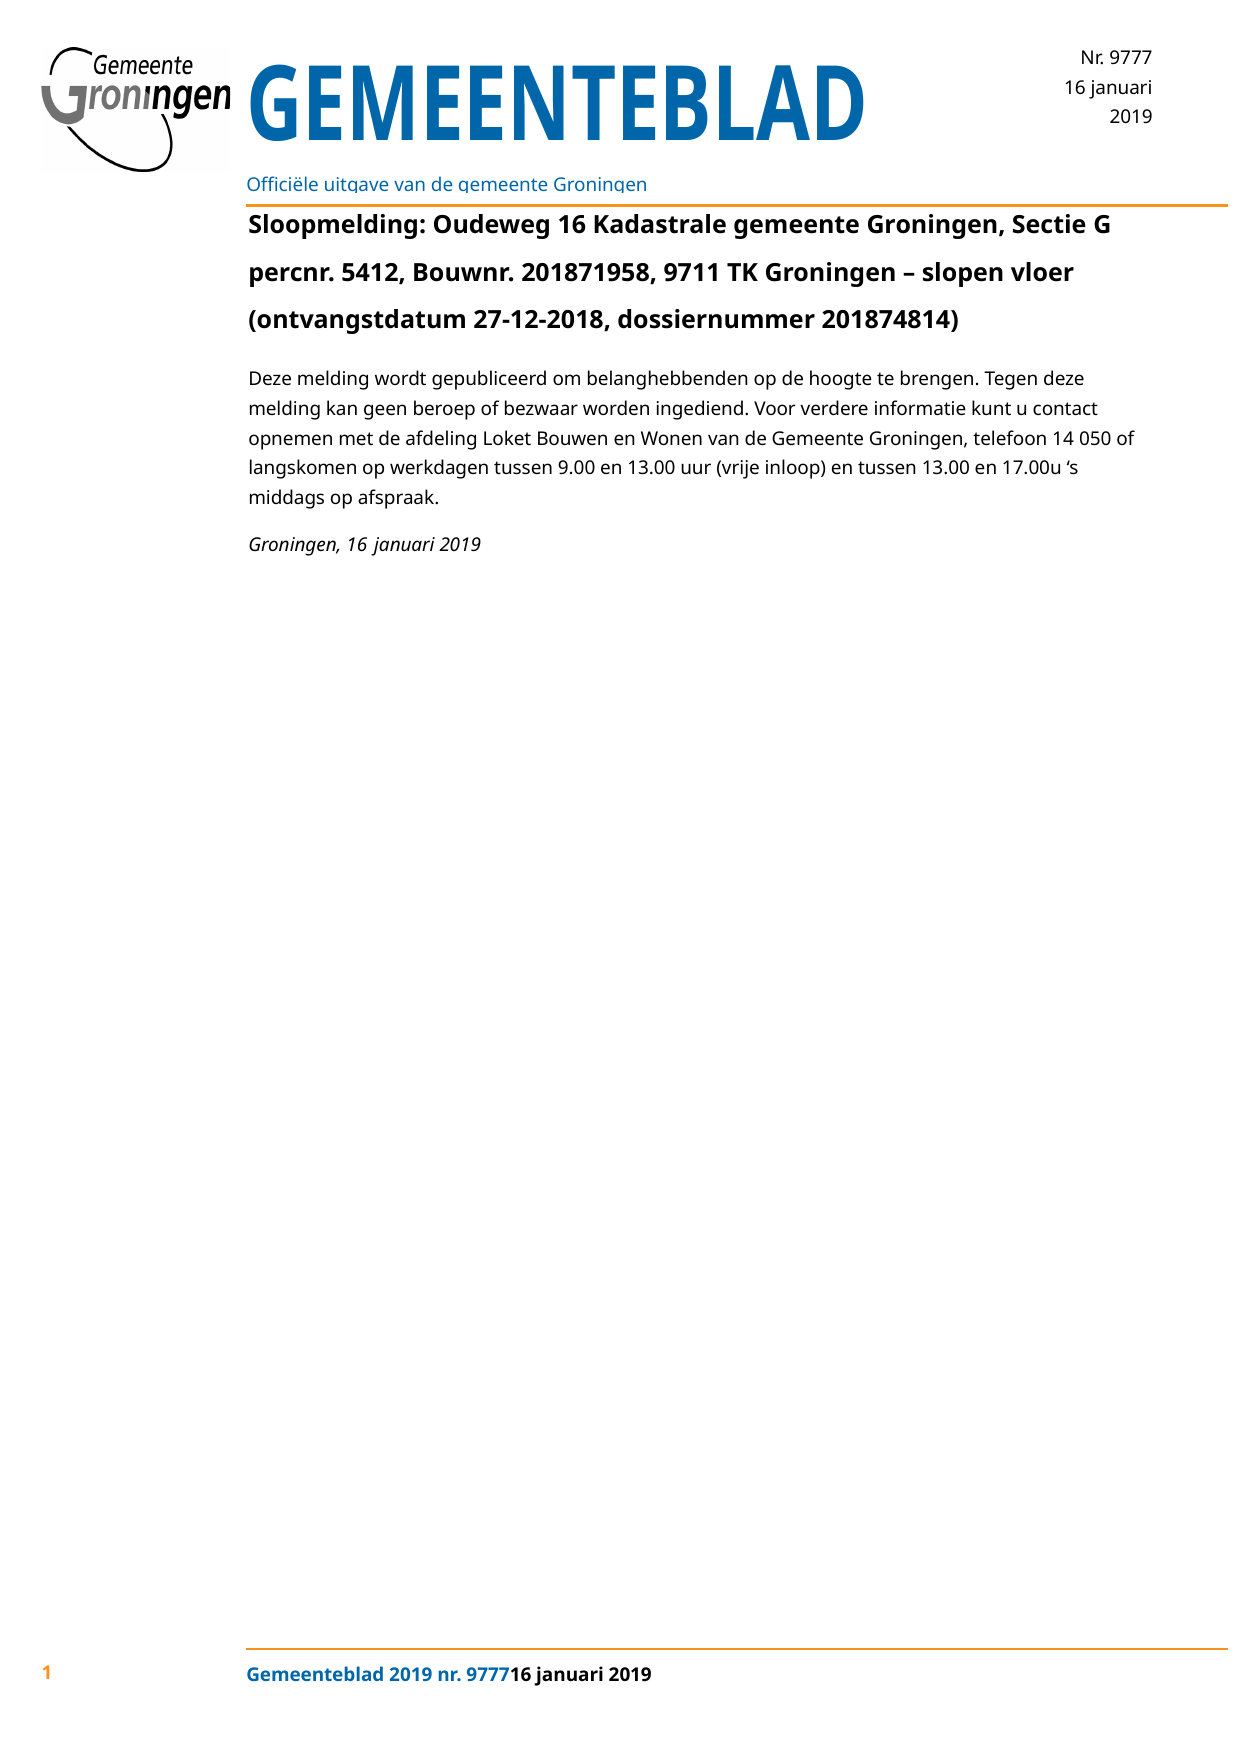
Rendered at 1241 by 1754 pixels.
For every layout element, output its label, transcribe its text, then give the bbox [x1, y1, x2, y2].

picture [41, 47, 231, 172]
text Groningen, 16 januari 2019 [248, 532, 1152, 557]
text Deze melding wordt gepubliceerd om belanghebbenden op de hoogte te brengen. Tegen deze melding kan geen beroep of bezwaar worden ingediend. Voor verdere informatie kunt u contact opnemen met de afdeling Loket Bouwen en Wonen van de Gemeente Groningen, telefoon 14 050 of langskomen op werkdagen tussen 9.00 en 13.00 uur (vrije inloop) en tussen 13.00 en 17.00u ‘s middags op afspraak. [248, 366, 1152, 509]
text Sloopmelding: Oudeweg 16 Kadastrale gemeente Groningen, Sectie G percnr. 5412, Bouwnr. 201871958, 9711 TK Groningen – slopen vloer (ontvangstdatum 27-12-2018, dossiernummer 201874814) [248, 207, 1152, 336]
